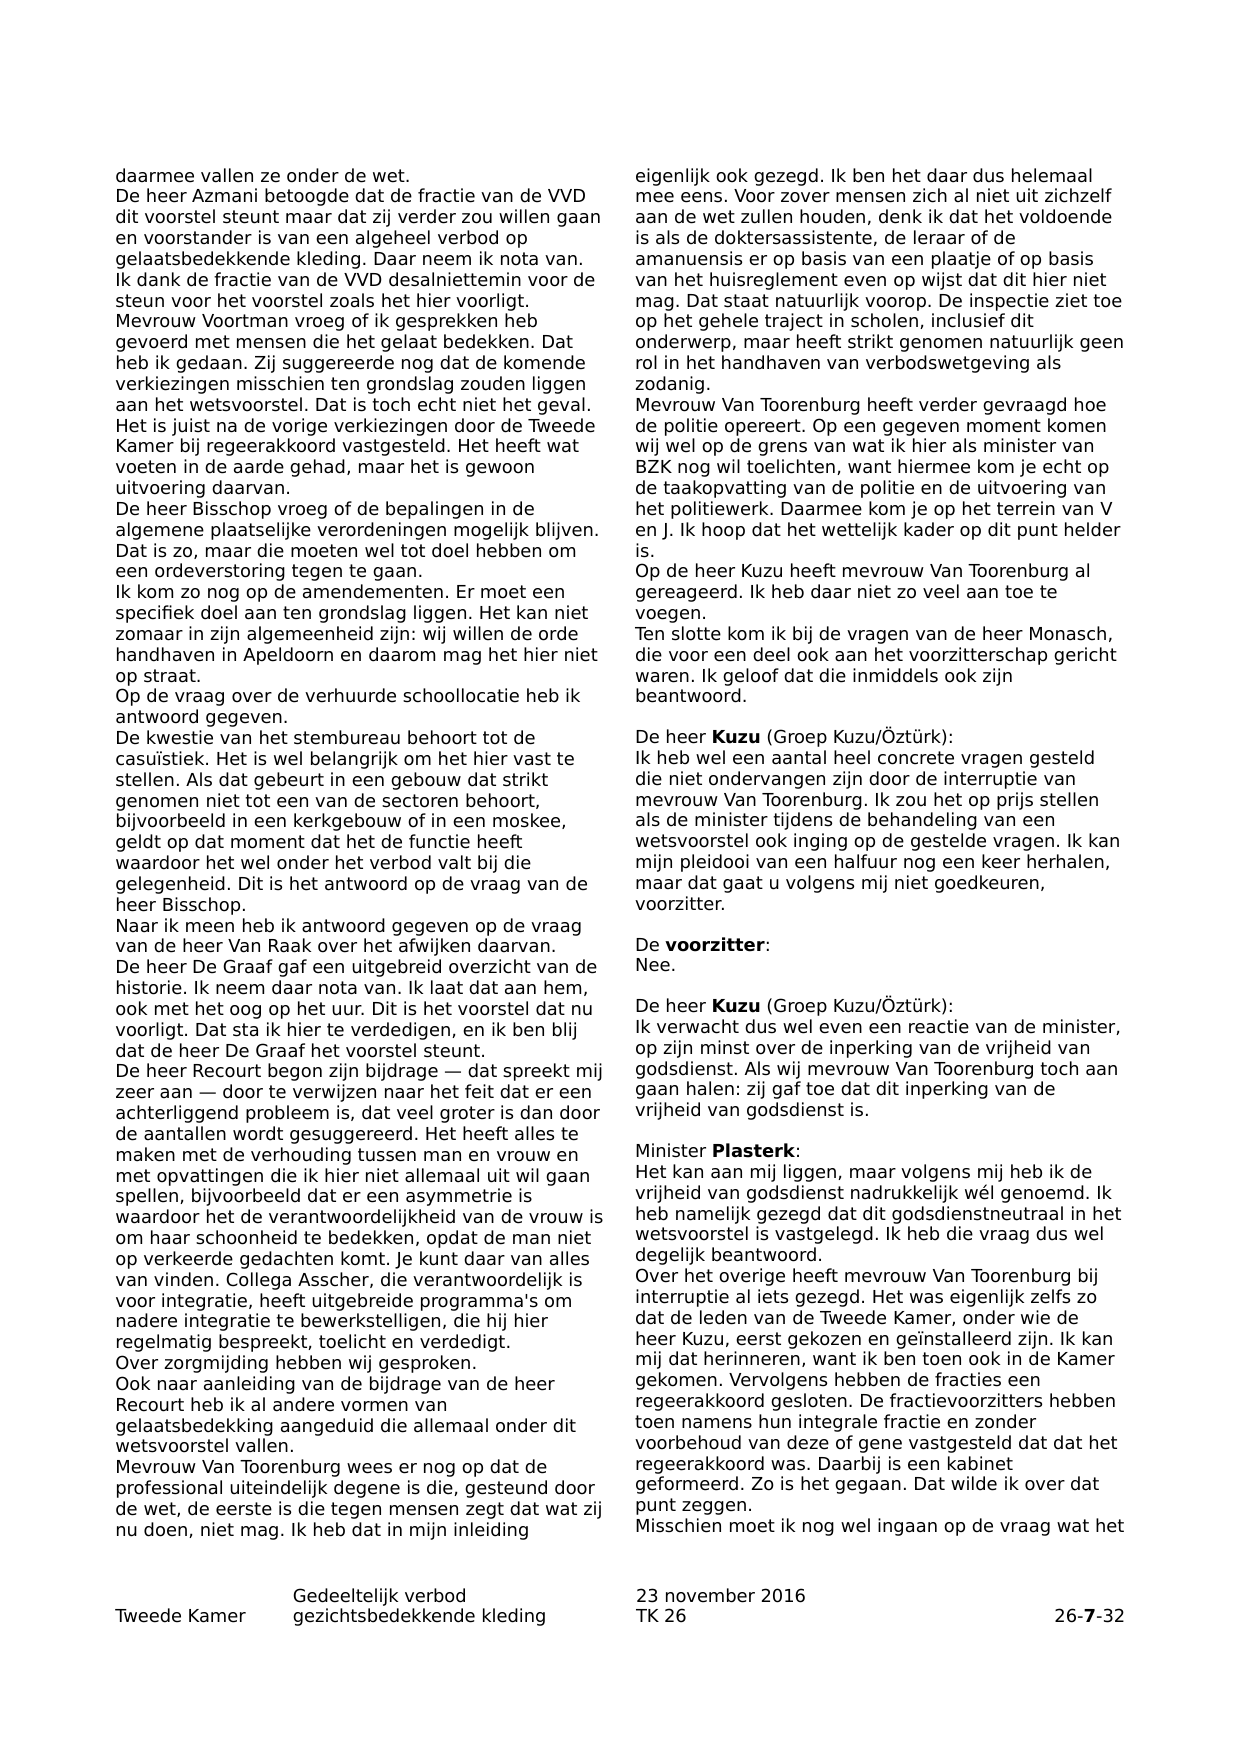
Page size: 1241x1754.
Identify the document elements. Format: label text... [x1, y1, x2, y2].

text De heer Kuzu (Groep Kuzu/Öztürk): [635, 996, 1125, 1017]
text eigenlijk ook gezegd. Ik ben het daar dus helemaal mee eens. Voor zover mensen zich al niet uit zichzelf aan de wet zullen houden, denk ik dat het voldoende is als de doktersassistente, de leraar of de amanuensis er op basis van een plaatje of op basis van het huisreglement even op wijst dat dit hier niet mag. Dat staat natuurlijk voorop. De inspectie ziet toe op het gehele traject in scholen, inclusief dit onderwerp, maar heeft strikt genomen natuurlijk geen rol in het handhaven van verbodswetgeving als zodanig. [635, 165, 1125, 394]
text Mevrouw Van Toorenburg heeft verder gevraagd hoe de politie opereert. Op een gegeven moment komen wij wel op de grens van wat ik hier als minister van BZK nog wil toelichten, want hiermee kom je echt op de taakopvatting van de politie en de uitvoering van het politiewerk. Daarmee kom je op het terrein van V en J. Ik hoop dat het wettelijk kader op dit punt helder is. [635, 394, 1125, 561]
text Mevrouw Van Toorenburg wees er nog op dat de professional uiteindelijk degene is die, gesteund door de wet, de eerste is die tegen mensen zegt dat wat zij nu doen, niet mag. Ik heb dat in mijn inleiding [115, 1457, 605, 1540]
text Op de heer Kuzu heeft mevrouw Van Toorenburg al gereageerd. Ik heb daar niet zo veel aan toe te voegen. [635, 561, 1125, 624]
text Ik verwacht dus wel even een reactie van de minister, op zijn minst over de inperking van de vrijheid van godsdienst. Als wij mevrouw Van Toorenburg toch aan gaan halen: zij gaf toe dat dit inperking van de vrijheid van godsdienst is. [635, 1017, 1125, 1121]
text daarmee vallen ze onder de wet. [115, 165, 605, 186]
text Ik heb wel een aantal heel concrete vragen gesteld die niet ondervangen zijn door de interruptie van mevrouw Van Toorenburg. Ik zou het op prijs stellen als de minister tijdens de behandeling van een wetsvoorstel ook inging op de gestelde vragen. Ik kan mijn pleidooi van een halfuur nog een keer herhalen, maar dat gaat u volgens mij niet goedkeuren, voorzitter. [635, 748, 1125, 914]
text Ten slotte kom ik bij de vragen van de heer Monasch, die voor een deel ook aan het voorzitterschap gericht waren. Ik geloof dat die inmiddels ook zijn beantwoord. [635, 624, 1125, 707]
text De heer Azmani betoogde dat de fractie van de VVD dit voorstel steunt maar dat zij verder zou willen gaan en voorstander is van een algeheel verbod op gelaatsbedekkende kleding. Daar neem ik nota van. Ik dank de fractie van de VVD desalniettemin voor de steun voor het voorstel zoals het hier voorligt. [115, 186, 605, 311]
text De heer De Graaf gaf een uitgebreid overzicht van de historie. Ik neem daar nota van. Ik laat dat aan hem, ook met het oog op het uur. Dit is het voorstel dat nu voorligt. Dat sta ik hier te verdedigen, en ik ben blij dat de heer De Graaf het voorstel steunt. [115, 957, 605, 1061]
text Naar ik meen heb ik antwoord gegeven op de vraag van de heer Van Raak over het afwijken daarvan. [115, 915, 605, 957]
text Misschien moet ik nog wel ingaan op de vraag wat het [635, 1516, 1125, 1537]
text Het kan aan mij liggen, maar volgens mij heb ik de vrijheid van godsdienst nadrukkelijk wél genoemd. Ik heb namelijk gezegd dat dit godsdienstneutraal in het wetsvoorstel is vastgelegd. Ik heb die vraag dus wel degelijk beantwoord. [635, 1162, 1125, 1266]
text De heer Kuzu (Groep Kuzu/Öztürk): [635, 727, 1125, 748]
text Nee. [635, 955, 1125, 976]
text De kwestie van het stembureau behoort tot de casuïstiek. Het is wel belangrijk om het hier vast te stellen. Als dat gebeurt in een gebouw dat strikt genomen niet tot een van de sectoren behoort, bijvoorbeeld in een kerkgebouw of in een moskee, geldt op dat moment dat het de functie heeft waardoor het wel onder het verbod valt bij die gelegenheid. Dit is het antwoord op de vraag van de heer Bisschop. [115, 728, 605, 915]
text Minister Plasterk: [635, 1141, 1125, 1162]
text De voorzitter: [635, 934, 1125, 955]
text Ik kom zo nog op de amendementen. Er moet een specifiek doel aan ten grondslag liggen. Het kan niet zomaar in zijn algemeenheid zijn: wij willen de orde handhaven in Apeldoorn en daarom mag het hier niet op straat. [115, 582, 605, 686]
text Over het overige heeft mevrouw Van Toorenburg bij interruptie al iets gezegd. Het was eigenlijk zelfs zo dat de leden van de Tweede Kamer, onder wie de heer Kuzu, eerst gekozen en geïnstalleerd zijn. Ik kan mij dat herinneren, want ik ben toen ook in de Kamer gekomen. Vervolgens hebben de fracties een regeerakkoord gesloten. De fractievoorzitters hebben toen namens hun integrale fractie en zonder voorbehoud van deze of gene vastgesteld dat dat het regeerakkoord was. Daarbij is een kabinet geformeerd. Zo is het gegaan. Dat wilde ik over dat punt zeggen. [635, 1266, 1125, 1516]
text Over zorgmijding hebben wij gesproken. [115, 1353, 605, 1374]
text De heer Recourt begon zijn bijdrage — dat spreekt mij zeer aan — door te verwijzen naar het feit dat er een achterliggend probleem is, dat veel groter is dan door de aantallen wordt gesuggereerd. Het heeft alles te maken met de verhouding tussen man en vrouw en met opvattingen die ik hier niet allemaal uit wil gaan spellen, bijvoorbeeld dat er een asymmetrie is waardoor het de verantwoordelijkheid van de vrouw is om haar schoonheid te bedekken, opdat de man niet op verkeerde gedachten komt. Je kunt daar van alles van vinden. Collega Asscher, die verantwoordelijk is voor integratie, heeft uitgebreide programma's om nadere integratie te bewerkstelligen, die hij hier regelmatig bespreekt, toelicht en verdedigt. [115, 1061, 605, 1353]
text Op de vraag over de verhuurde schoollocatie heb ik antwoord gegeven. [115, 686, 605, 728]
text Mevrouw Voortman vroeg of ik gesprekken heb gevoerd met mensen die het gelaat bedekken. Dat heb ik gedaan. Zij suggereerde nog dat de komende verkiezingen misschien ten grondslag zouden liggen aan het wetsvoorstel. Dat is toch echt niet het geval. Het is juist na de vorige verkiezingen door de Tweede Kamer bij regeerakkoord vastgesteld. Het heeft wat voeten in de aarde gehad, maar het is gewoon uitvoering daarvan. [115, 311, 605, 499]
text De heer Bisschop vroeg of de bepalingen in de algemene plaatselijke verordeningen mogelijk blijven. Dat is zo, maar die moeten wel tot doel hebben om een ordeverstoring tegen te gaan. [115, 499, 605, 582]
text Ook naar aanleiding van de bijdrage van de heer Recourt heb ik al andere vormen van gelaatsbedekking aangeduid die allemaal onder dit wetsvoorstel vallen. [115, 1374, 605, 1457]
